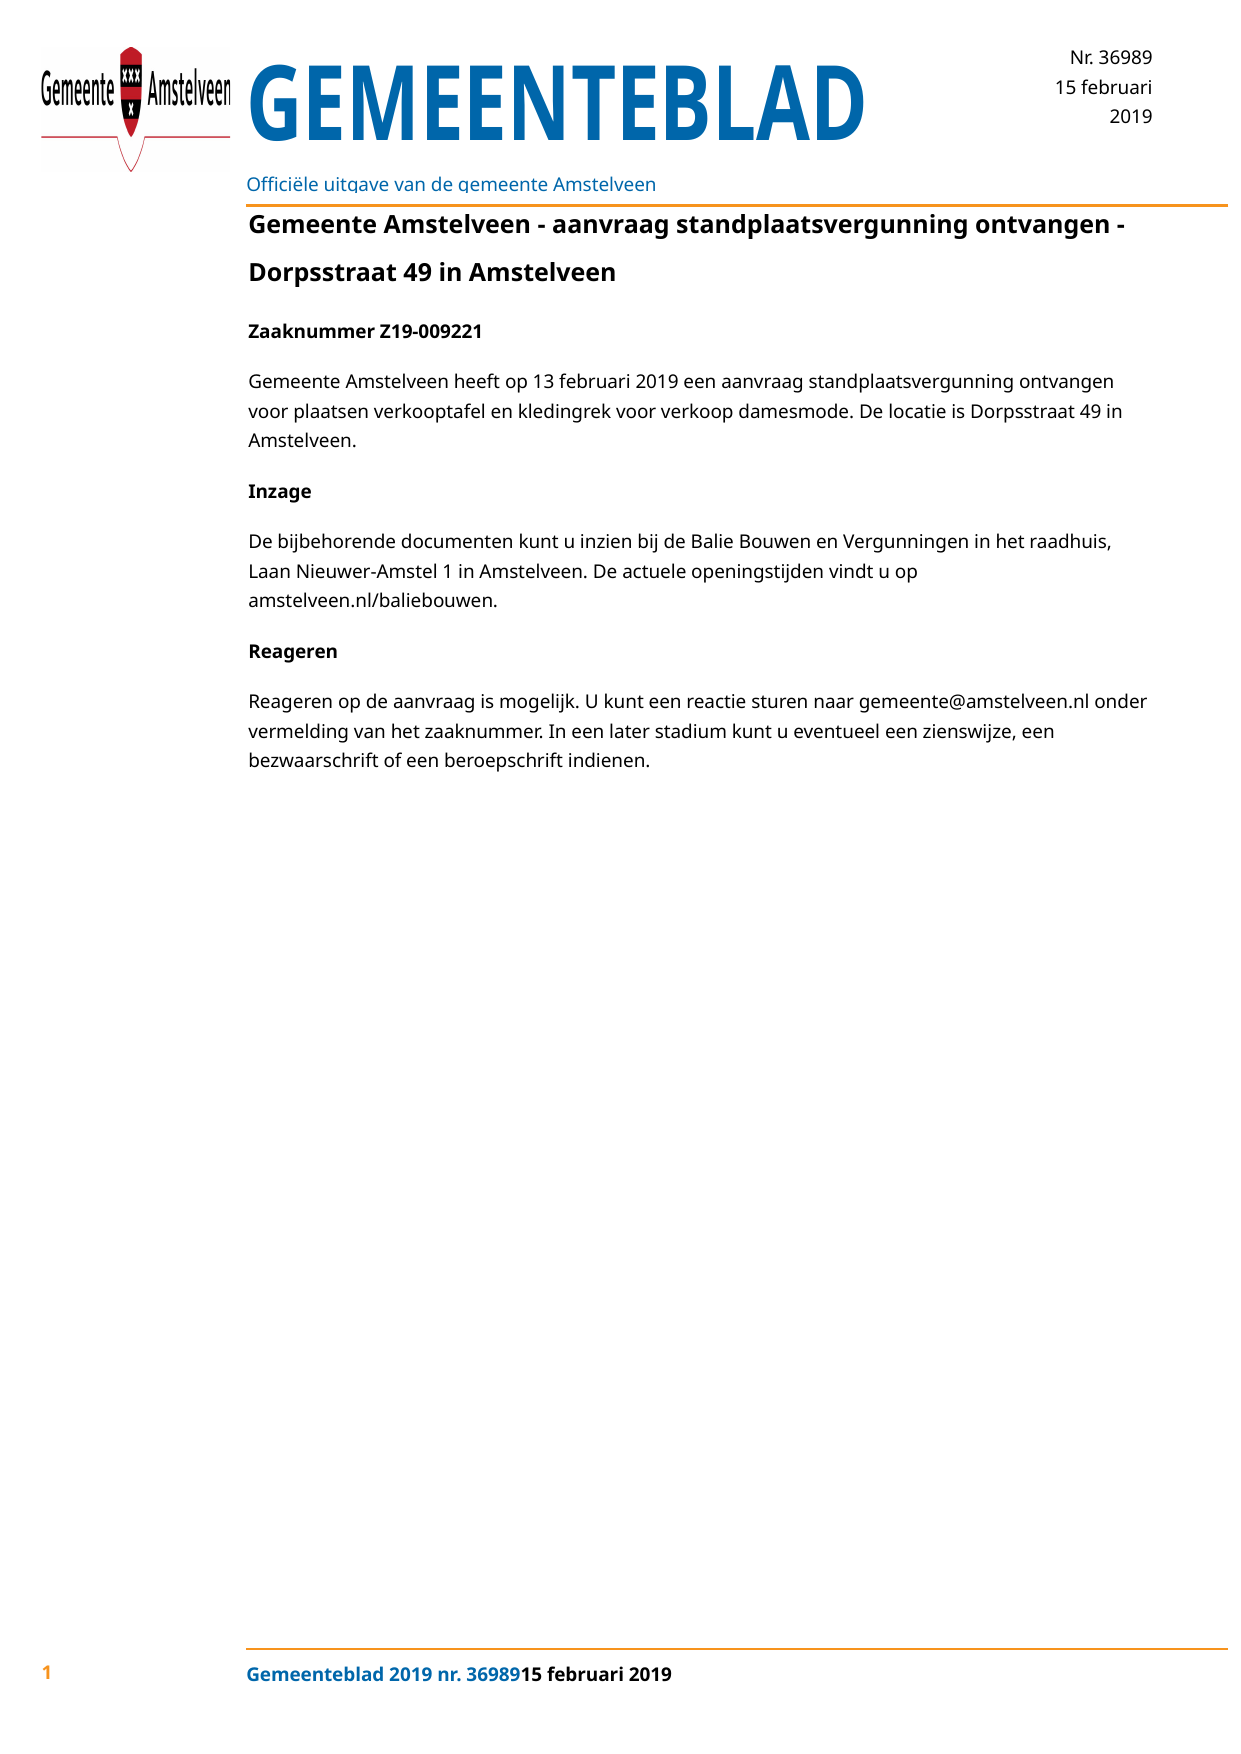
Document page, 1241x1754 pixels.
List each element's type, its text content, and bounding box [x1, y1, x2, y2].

text Inzage [248, 478, 1152, 504]
text Reageren [248, 638, 1152, 664]
text Reageren op de aanvraag is mogelijk. U kunt een reactie sturen naar gemeente@amstelveen.nl onder vermelding van het zaaknummer. In een later stadium kunt u eventueel een zienswijze, een bezwaarschrift of een beroepschrift indienen. [248, 688, 1152, 773]
text De bijbehorende documenten kunt u inzien bij de Balie Bouwen en Vergunningen in het raadhuis, Laan Nieuwer-Amstel 1 in Amstelveen. De actuele openingstijden vindt u op amstelveen.nl/baliebouwen. [248, 528, 1152, 613]
picture [41, 47, 231, 172]
text Gemeente Amstelveen - aanvraag standplaatsvergunning ontvangen - Dorpsstraat 49 in Amstelveen [248, 207, 1152, 288]
text Zaaknummer Z19-009221 [248, 318, 1152, 344]
text Gemeente Amstelveen heeft op 13 februari 2019 een aanvraag standplaatsvergunning ontvangen voor plaatsen verkooptafel en kledingrek voor verkoop damesmode. De locatie is Dorpsstraat 49 in Amstelveen. [248, 368, 1152, 453]
